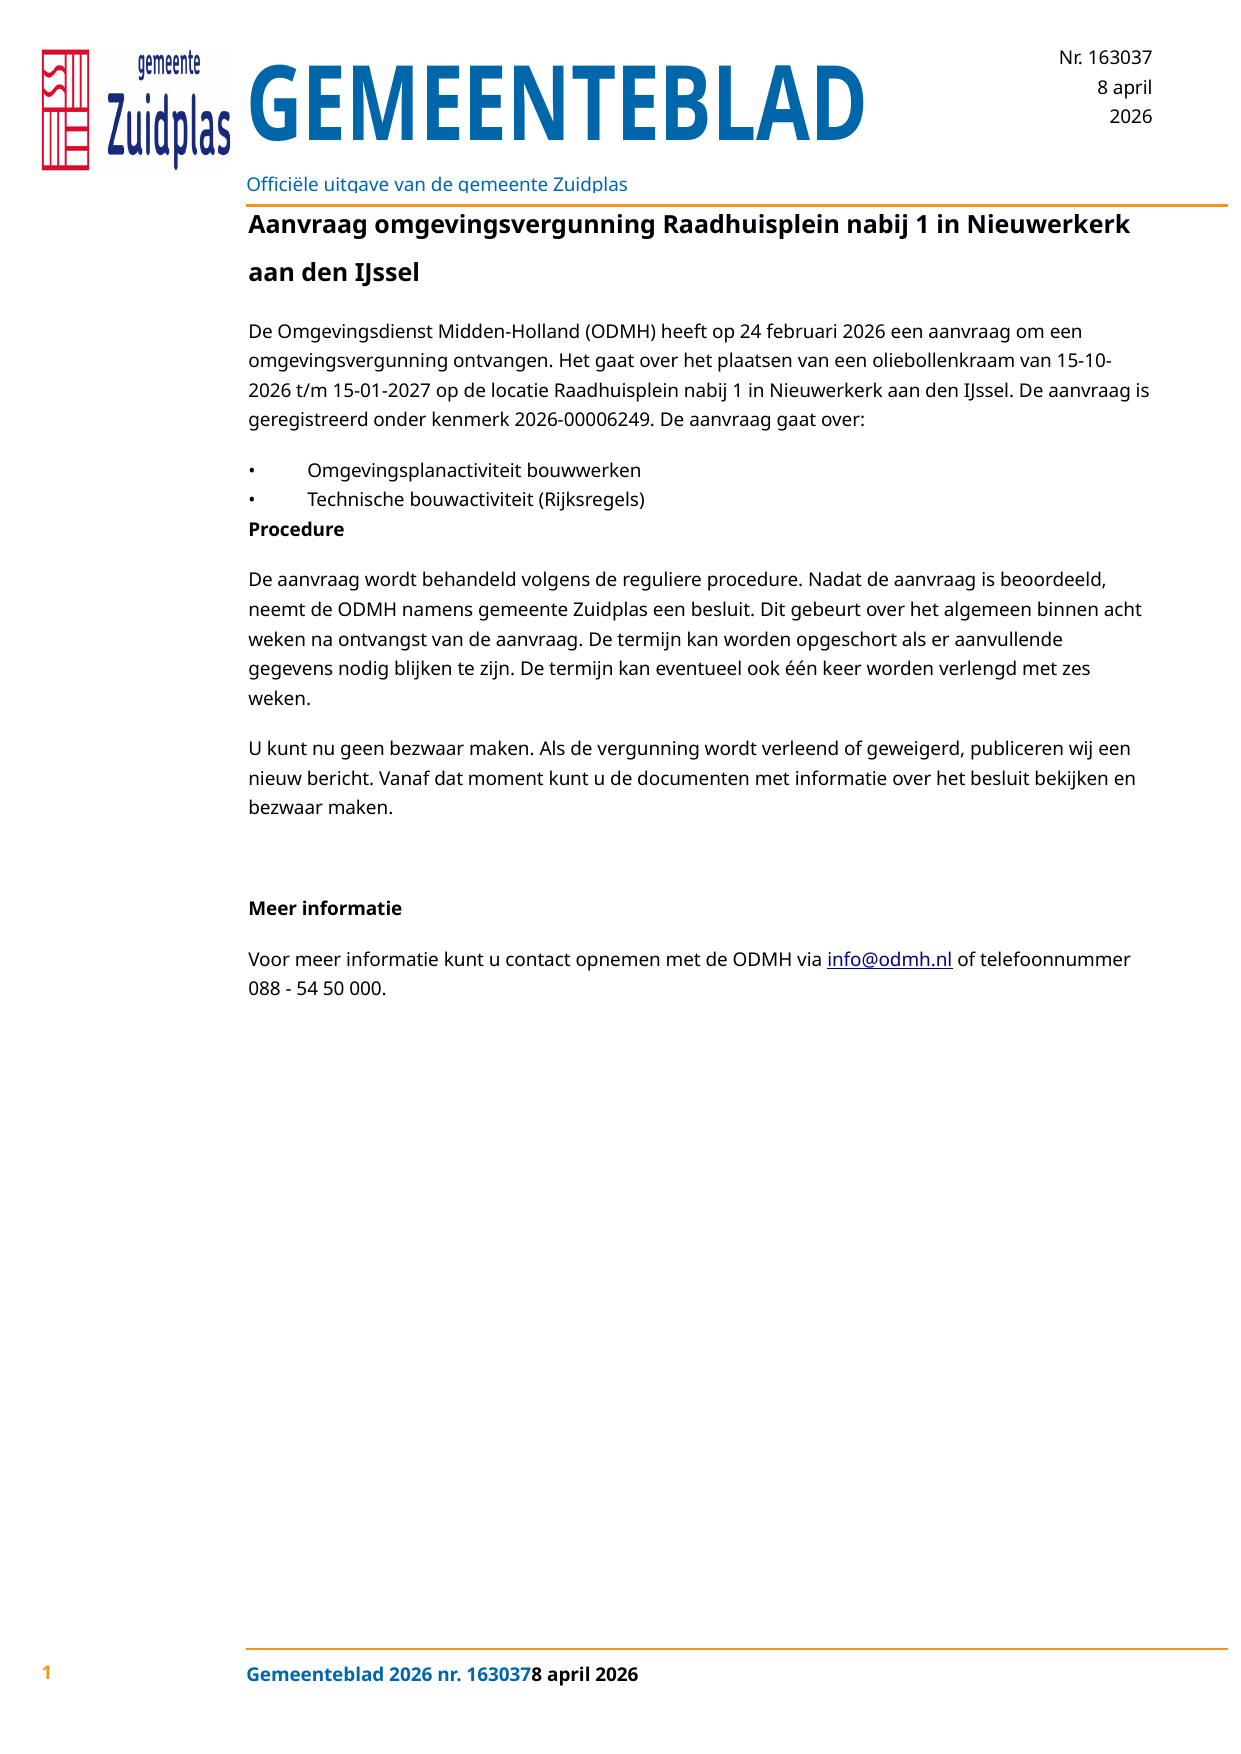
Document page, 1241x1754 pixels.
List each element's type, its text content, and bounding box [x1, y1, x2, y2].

text Procedure [248, 516, 1152, 542]
text U kunt nu geen bezwaar maken. Als de vergunning wordt verleend of geweigerd, publiceren wij een nieuw bericht. Vanaf dat moment kunt u de documenten met informatie over het besluit bekijken en bezwaar maken. [248, 735, 1152, 820]
text Voor meer informatie kunt u contact opnemen met de ODMH via info@odmh.nl of telefoonnummer 088 - 54 50 000. [248, 946, 1152, 1001]
list Technische bouwactiviteit (Rijksregels) [248, 487, 1152, 512]
text De Omgevingsdienst Midden-Holland (ODMH) heeft op 24 februari 2026 een aanvraag om een omgevingsvergunning ontvangen. Het gaat over het plaatsen van een oliebollenkraam van 15-10-2026 t/m 15-01-2027 op de locatie Raadhuisplein nabij 1 in Nieuwerkerk aan den IJssel. De aanvraag is geregistreerd onder kenmerk 2026-00006249. De aanvraag gaat over: [248, 318, 1152, 432]
list Omgevingsplanactiviteit bouwwerken [248, 457, 1152, 483]
text De aanvraag wordt behandeld volgens de reguliere procedure. Nadat de aanvraag is beoordeeld, neemt de ODMH namens gemeente Zuidplas een besluit. Dit gebeurt over het algemeen binnen acht weken na ontvangst van de aanvraag. De termijn kan worden opgeschort als er aanvullende gegevens nodig blijken te zijn. De termijn kan eventueel ook één keer worden verlengd met zes weken. [248, 567, 1152, 711]
text Aanvraag omgevingsvergunning Raadhuisplein nabij 1 in Nieuwerkerk aan den IJssel [248, 207, 1152, 288]
picture [41, 47, 231, 172]
text Meer informatie [248, 895, 1152, 921]
